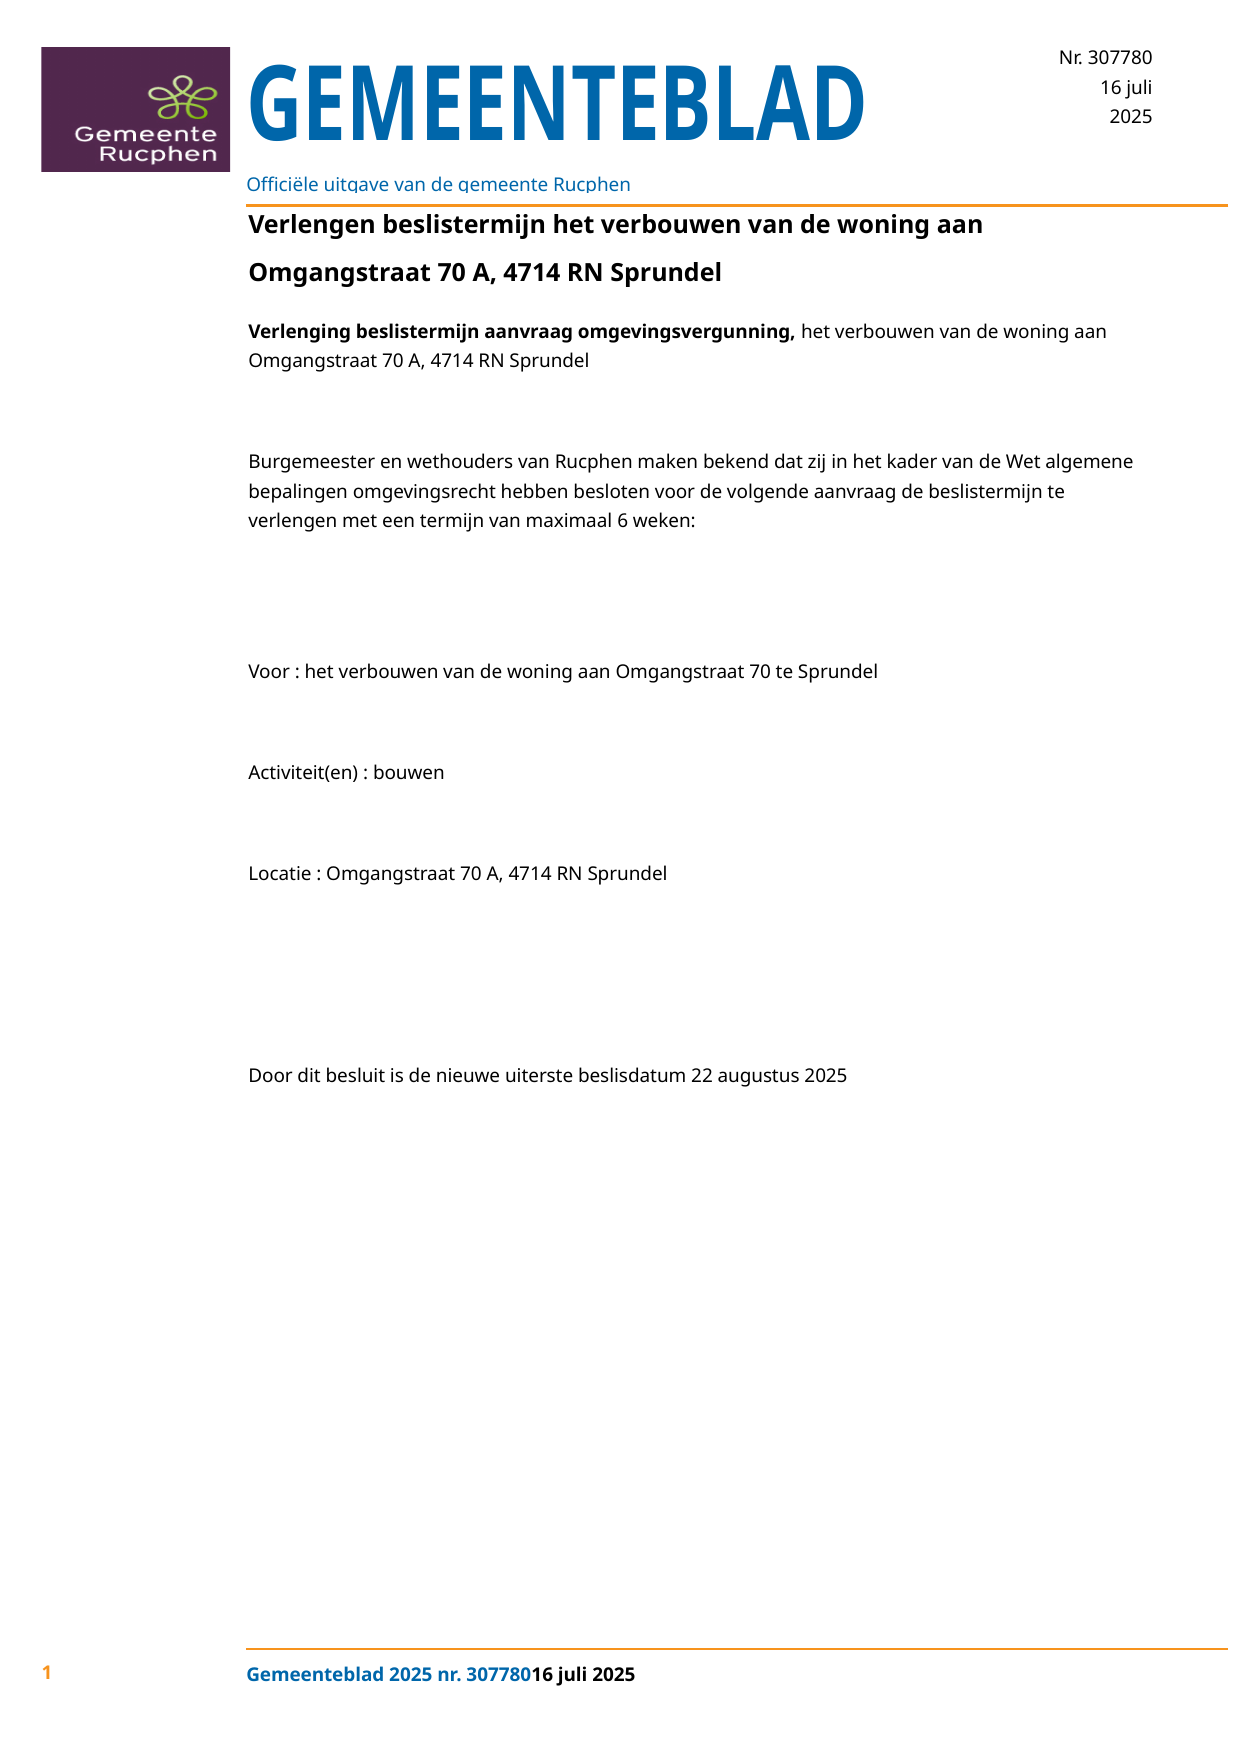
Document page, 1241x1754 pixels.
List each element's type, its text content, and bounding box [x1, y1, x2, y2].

text Activiteit(en) : bouwen [248, 759, 1152, 785]
text Locatie : Omgangstraat 70 A, 4714 RN Sprundel [248, 860, 1152, 886]
text Verlenging beslistermijn aanvraag omgevingsvergunning, het verbouwen van de woning aan Omgangstraat 70 A, 4714 RN Sprundel [248, 318, 1152, 373]
text Door dit besluit is de nieuwe uiterste beslisdatum 22 augustus 2025 [248, 1062, 1152, 1088]
text Verlengen beslistermijn het verbouwen van de woning aan Omgangstraat 70 A, 4714 RN Sprundel [248, 207, 1152, 288]
text Voor : het verbouwen van de woning aan Omgangstraat 70 te Sprundel [248, 659, 1152, 684]
text Burgemeester en wethouders van Rucphen maken bekend dat zij in het kader van de Wet algemene bepalingen omgevingsrecht hebben besloten voor de volgende aanvraag de beslistermijn te verlengen met een termijn van maximaal 6 weken: [248, 448, 1152, 533]
picture [41, 47, 231, 172]
